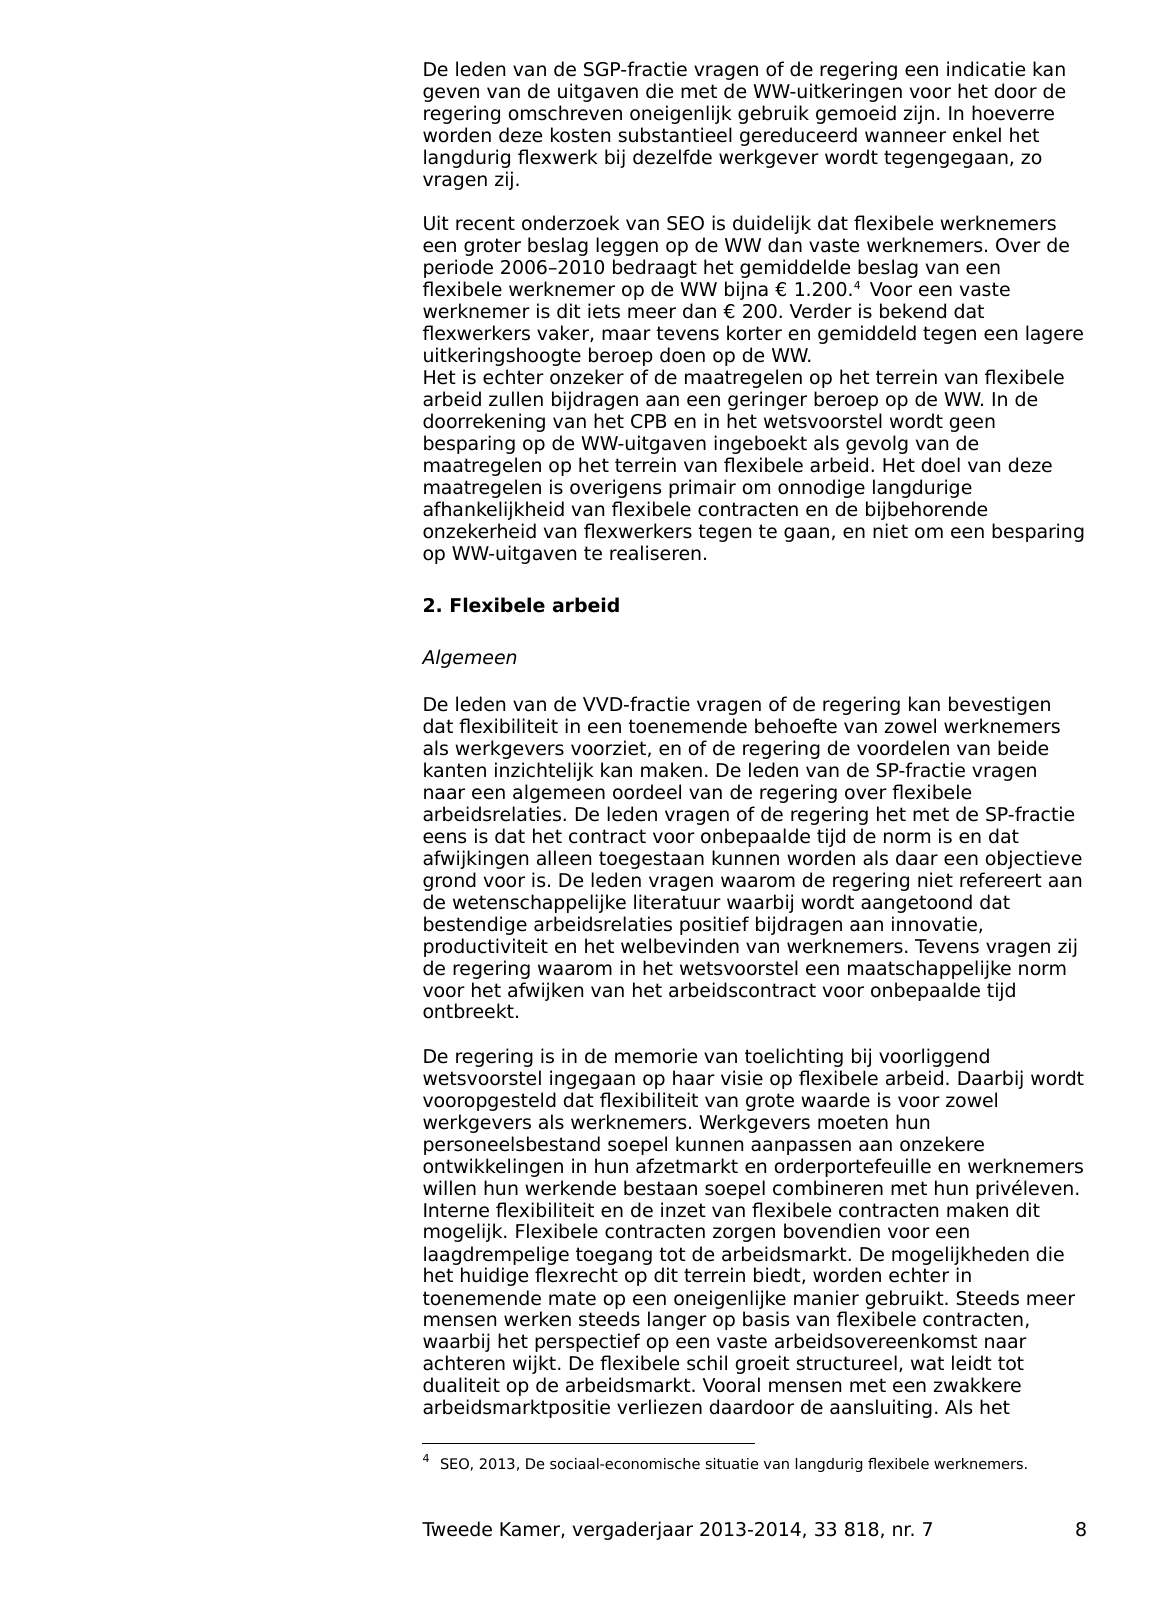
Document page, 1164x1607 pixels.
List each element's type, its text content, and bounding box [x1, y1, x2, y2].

text De leden van de VVD-fractie vragen of de regering kan bevestigen dat flexibiliteit in een toenemende behoefte van zowel werknemers als werkgevers voorziet, en of de regering de voordelen van beide kanten inzichtelijk kan maken. De leden van de SP-fractie vragen naar een algemeen oordeel van de regering over flexibele arbeidsrelaties. De leden vragen of de regering het met de SP-fractie eens is dat het contract voor onbepaalde tijd de norm is en dat afwijkingen alleen toegestaan kunnen worden als daar een objectieve grond voor is. De leden vragen waarom de regering niet refereert aan de wetenschappelijke literatuur waarbij wordt aangetoond dat bestendige arbeidsrelaties positief bijdragen aan innovatie, productiviteit en het welbevinden van werknemers. Tevens vragen zij de regering waarom in het wetsvoorstel een maatschappelijke norm voor het afwijken van het arbeidscontract voor onbepaalde tijd ontbreekt. [422, 694, 1087, 1023]
text SEO, 2013, De sociaal-economische situatie van langdurig flexibele werknemers. [422, 1452, 1087, 1474]
text De regering is in de memorie van toelichting bij voorliggend wetsvoorstel ingegaan op haar visie op flexibele arbeid. Daarbij wordt vooropgesteld dat flexibiliteit van grote waarde is voor zowel werkgevers als werknemers. Werkgevers moeten hun personeelsbestand soepel kunnen aanpassen aan onzekere ontwikkelingen in hun afzetmarkt en orderportefeuille en werknemers willen hun werkende bestaan soepel combineren met hun privéleven. Interne flexibiliteit en de inzet van flexibele contracten maken dit mogelijk. Flexibele contracten zorgen bovendien voor een laagdrempelige toegang tot de arbeidsmarkt. De mogelijkheden die het huidige flexrecht op dit terrein biedt, worden echter in toenemende mate op een oneigenlijke manier gebruikt. Steeds meer mensen werken steeds langer op basis van flexibele contracten, waarbij het perspectief op een vaste arbeidsovereenkomst naar achteren wijkt. De flexibele schil groeit structureel, wat leidt tot dualiteit op de arbeidsmarkt. Vooral mensen met een zwakkere arbeidsmarktpositie verliezen daardoor de aansluiting. Als het [422, 1046, 1087, 1419]
text Uit recent onderzoek van SEO is duidelijk dat flexibele werknemers een groter beslag leggen op de WW dan vaste werknemers. Over de periode 2006–2010 bedraagt het gemiddelde beslag van een flexibele werknemer op de WW bijna € 1.200. Voor een vaste werknemer is dit iets meer dan € 200. Verder is bekend dat flexwerkers vaker, maar tevens korter en gemiddeld tegen een lagere uitkeringshoogte beroep doen op de WW. [422, 213, 1087, 367]
subtitle 2. Flexibele arbeid [422, 595, 1087, 617]
text De leden van de SGP-fractie vragen of de regering een indicatie kan geven van de uitgaven die met de WW-uitkeringen voor het door de regering omschreven oneigenlijk gebruik gemoeid zijn. In hoeverre worden deze kosten substantieel gereduceerd wanneer enkel het langdurig flexwerk bij dezelfde werkgever wordt tegengegaan, zo vragen zij. [422, 59, 1087, 191]
text Het is echter onzeker of de maatregelen op het terrein van flexibele arbeid zullen bijdragen aan een geringer beroep op de WW. In de doorrekening van het CPB en in het wetsvoorstel wordt geen besparing op de WW-uitgaven ingeboekt als gevolg van de maatregelen op het terrein van flexibele arbeid. Het doel van deze maatregelen is overigens primair om onnodige langdurige afhankelijkheid van flexibele contracten en de bijbehorende onzekerheid van flexwerkers tegen te gaan, en niet om een besparing op WW-uitgaven te realiseren. [422, 367, 1087, 565]
subtitle Algemeen [422, 647, 1087, 669]
